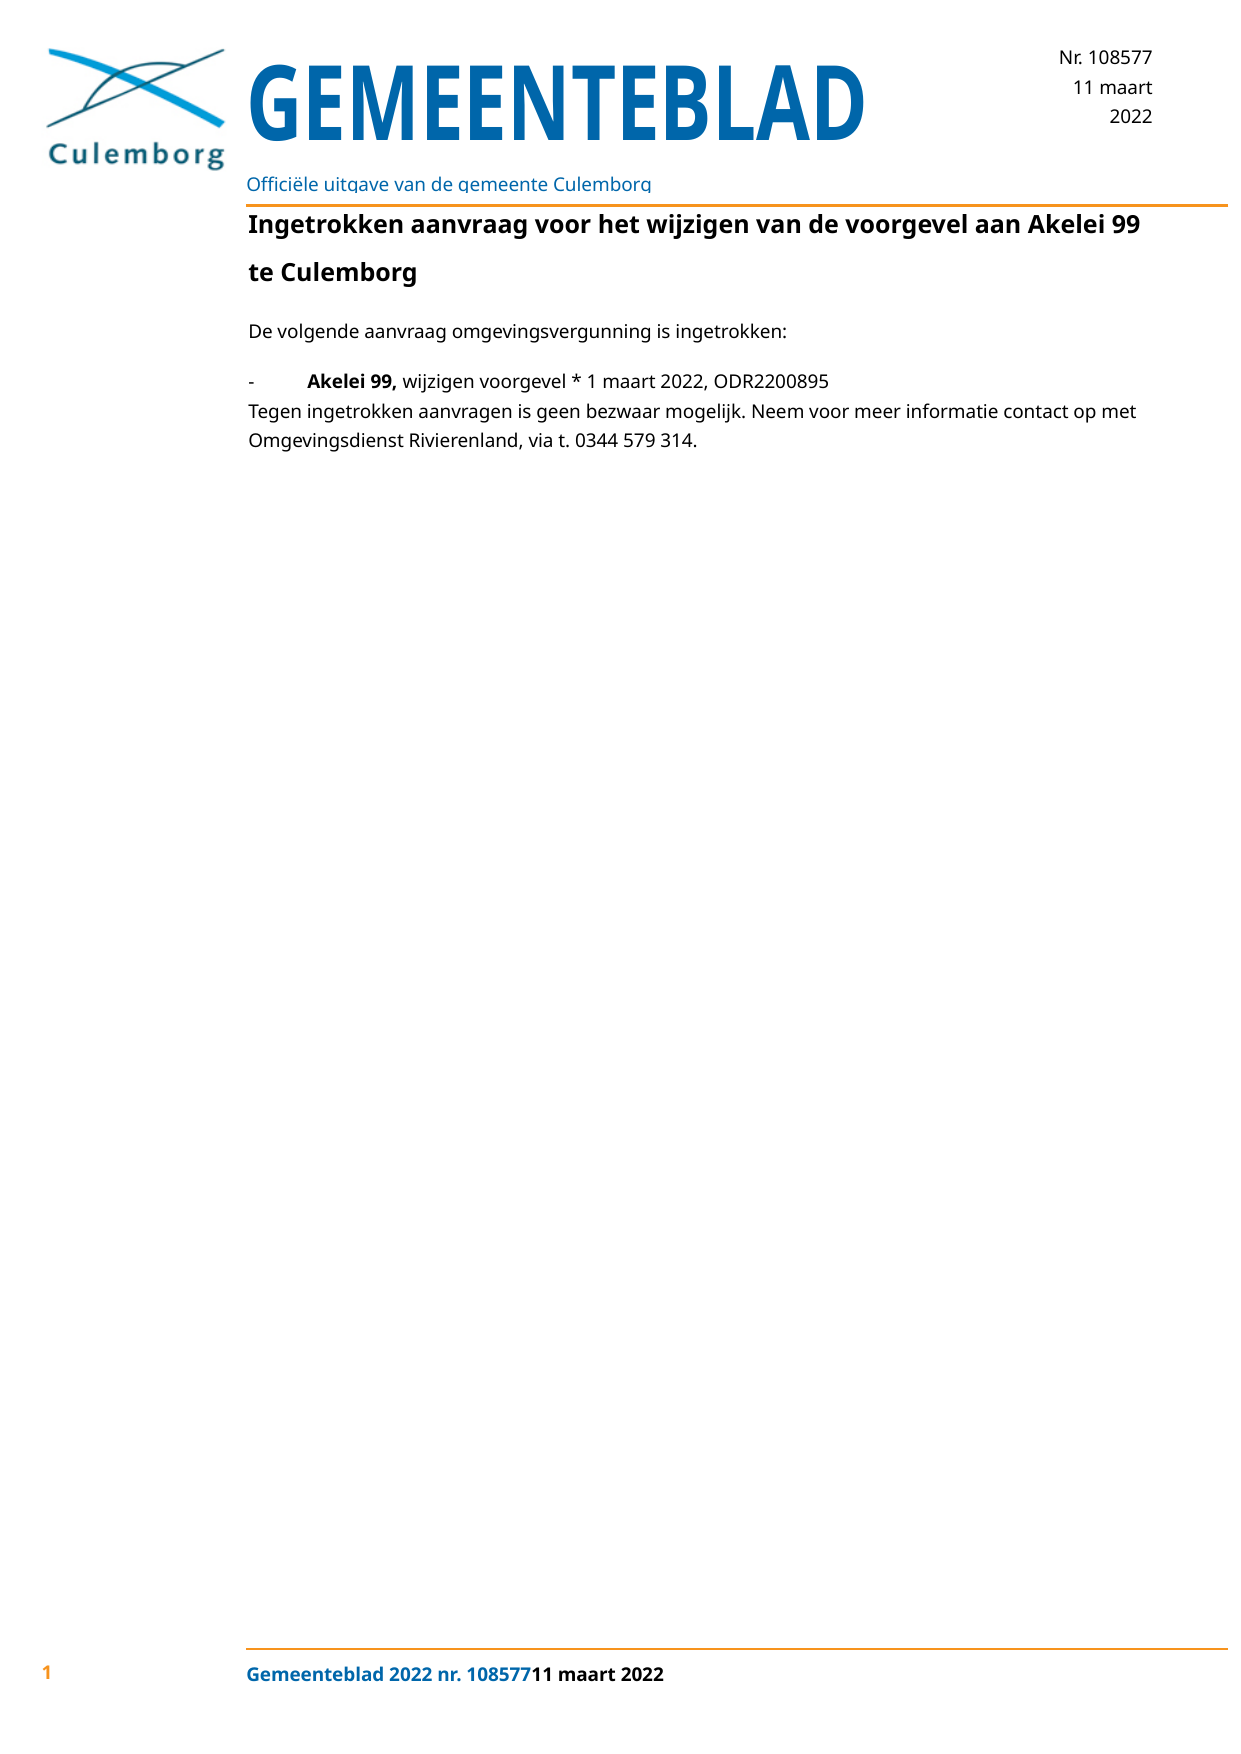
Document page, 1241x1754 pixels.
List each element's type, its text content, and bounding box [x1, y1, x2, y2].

list Akelei 99, wijzigen voorgevel * 1 maart 2022, ODR2200895 [248, 368, 1152, 394]
text Tegen ingetrokken aanvragen is geen bezwaar mogelijk. Neem voor meer informatie contact op met Omgevingsdienst Rivierenland, via t. 0344 579 314. [248, 398, 1152, 453]
text Ingetrokken aanvraag voor het wijzigen van de voorgevel aan Akelei 99 te Culemborg [248, 207, 1152, 288]
picture [41, 47, 231, 172]
text De volgende aanvraag omgevingsvergunning is ingetrokken: [248, 318, 1152, 344]
